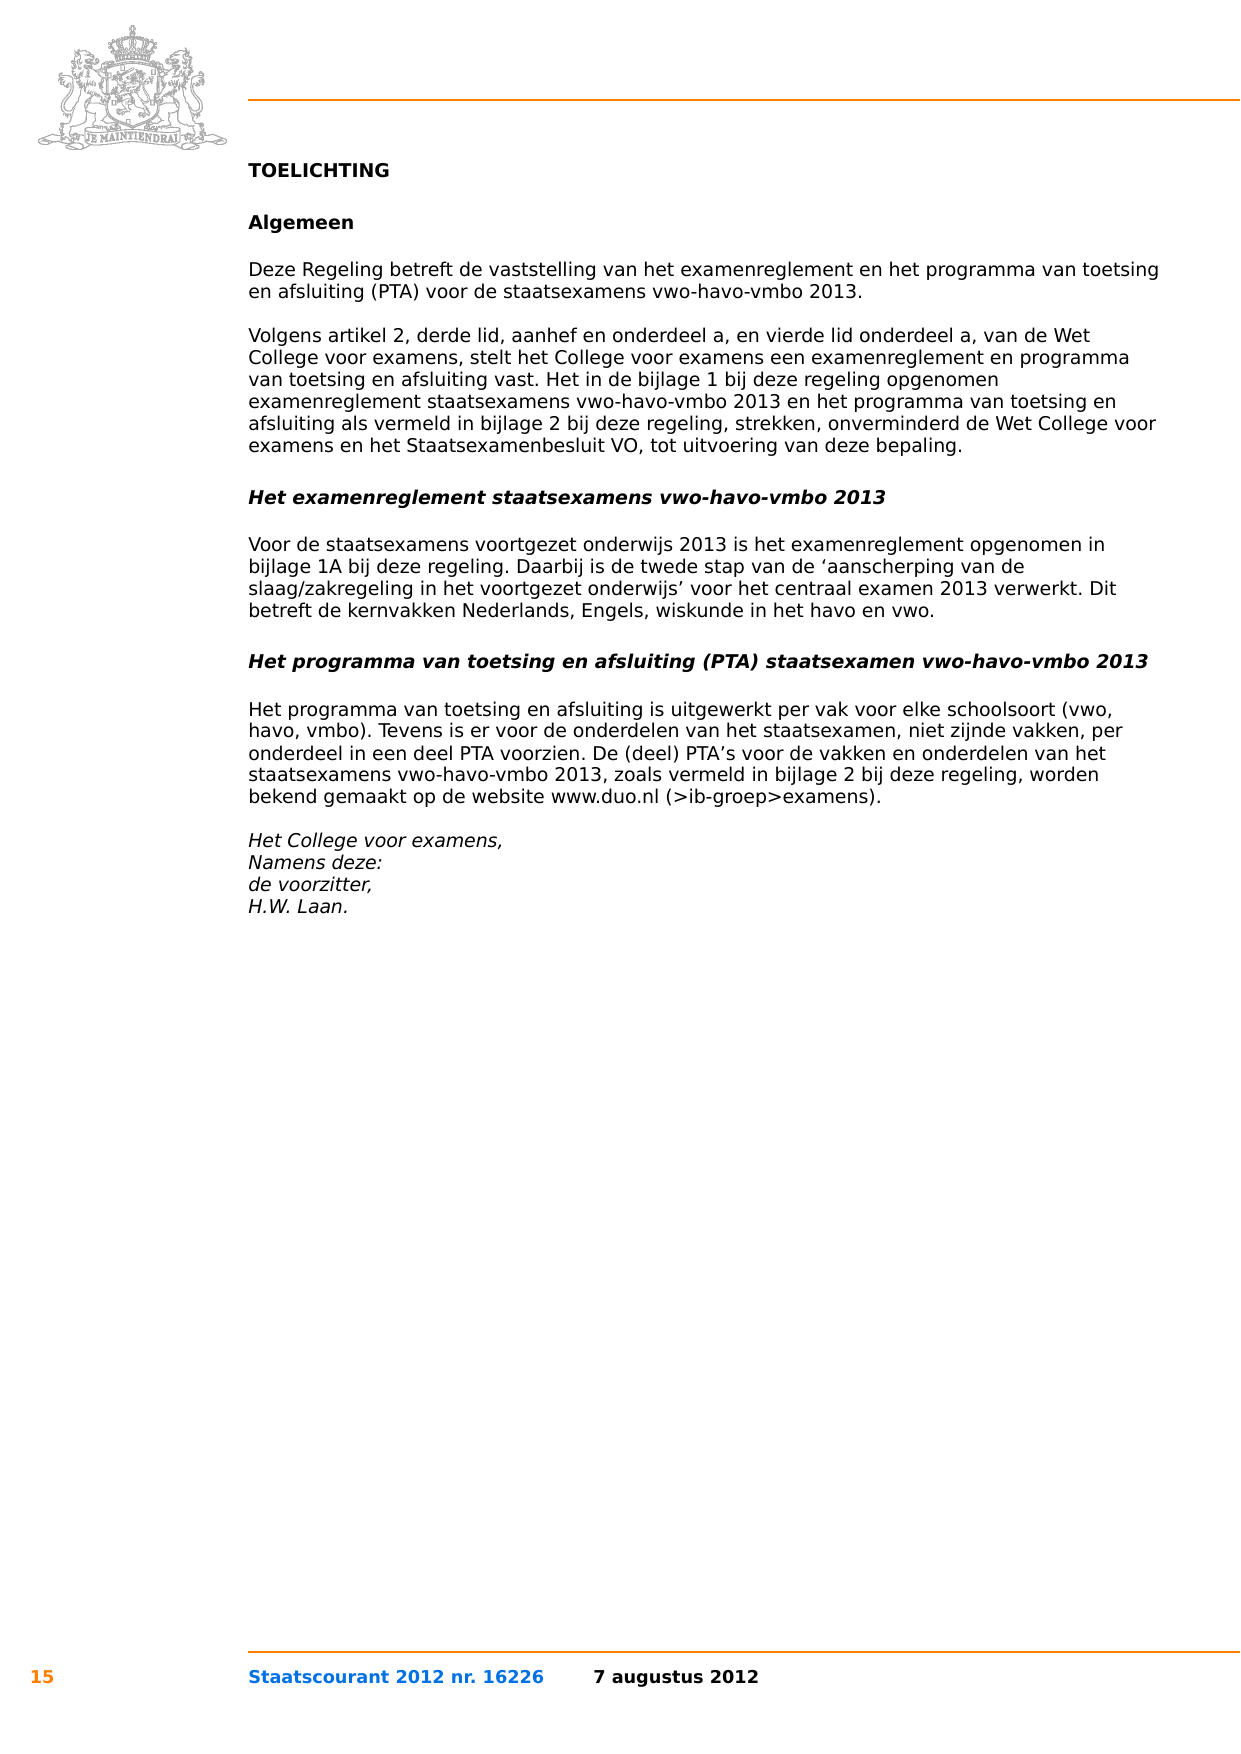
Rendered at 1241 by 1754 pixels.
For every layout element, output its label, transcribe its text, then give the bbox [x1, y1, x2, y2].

text Volgens artikel 2, derde lid, aanhef en onderdeel a, en vierde lid onderdeel a, van de Wet College voor examens, stelt het College voor examens een examenreglement en programma van toetsing en afsluiting vast. Het in de bijlage 1 bij deze regeling opgenomen examenreglement staatsexamens vwo-havo-vmbo 2013 en het programma van toetsing en afsluiting als vermeld in bijlage 2 bij deze regeling, strekken, onverminderd de Wet College voor examens en het Staatsexamenbesluit VO, tot uitvoering van deze bepaling. [248, 325, 1163, 457]
subtitle Algemeen [248, 212, 1163, 234]
subtitle Het programma van toetsing en afsluiting (PTA) staatsexamen vwo-havo-vmbo 2013 [248, 651, 1163, 673]
subtitle Het examenreglement staatsexamens vwo-havo-vmbo 2013 [248, 487, 1163, 508]
text Voor de staatsexamens voortgezet onderwijs 2013 is het examenreglement opgenomen in bijlage 1A bij deze regeling. Daarbij is de twede stap van de ‘aanscherping van de slaag/zakregeling in het voortgezet onderwijs’ voor het centraal examen 2013 verwerkt. Dit betreft de kernvakken Nederlands, Engels, wiskunde in het havo en vwo. [248, 533, 1163, 621]
text Deze Regeling betreft de vaststelling van het examenreglement en het programma van toetsing en afsluiting (PTA) voor de staatsexamens vwo-havo-vmbo 2013. [248, 259, 1163, 303]
text Het College voor examens, Namens deze: de voorzitter, H.W. Laan. [248, 830, 1163, 918]
picture [38, 25, 227, 150]
text Het programma van toetsing en afsluiting is uitgewerkt per vak voor elke schoolsoort (vwo, havo, vmbo). Tevens is er voor de onderdelen van het staatsexamen, niet zijnde vakken, per onderdeel in een deel PTA voorzien. De (deel) PTA’s voor de vakken en onderdelen van het staatsexamens vwo-havo-vmbo 2013, zoals vermeld in bijlage 2 bij deze regeling, worden bekend gemaakt op de website www.duo.nl (>ib-groep>examens). [248, 698, 1163, 808]
subtitle TOELICHTING [248, 160, 1163, 182]
